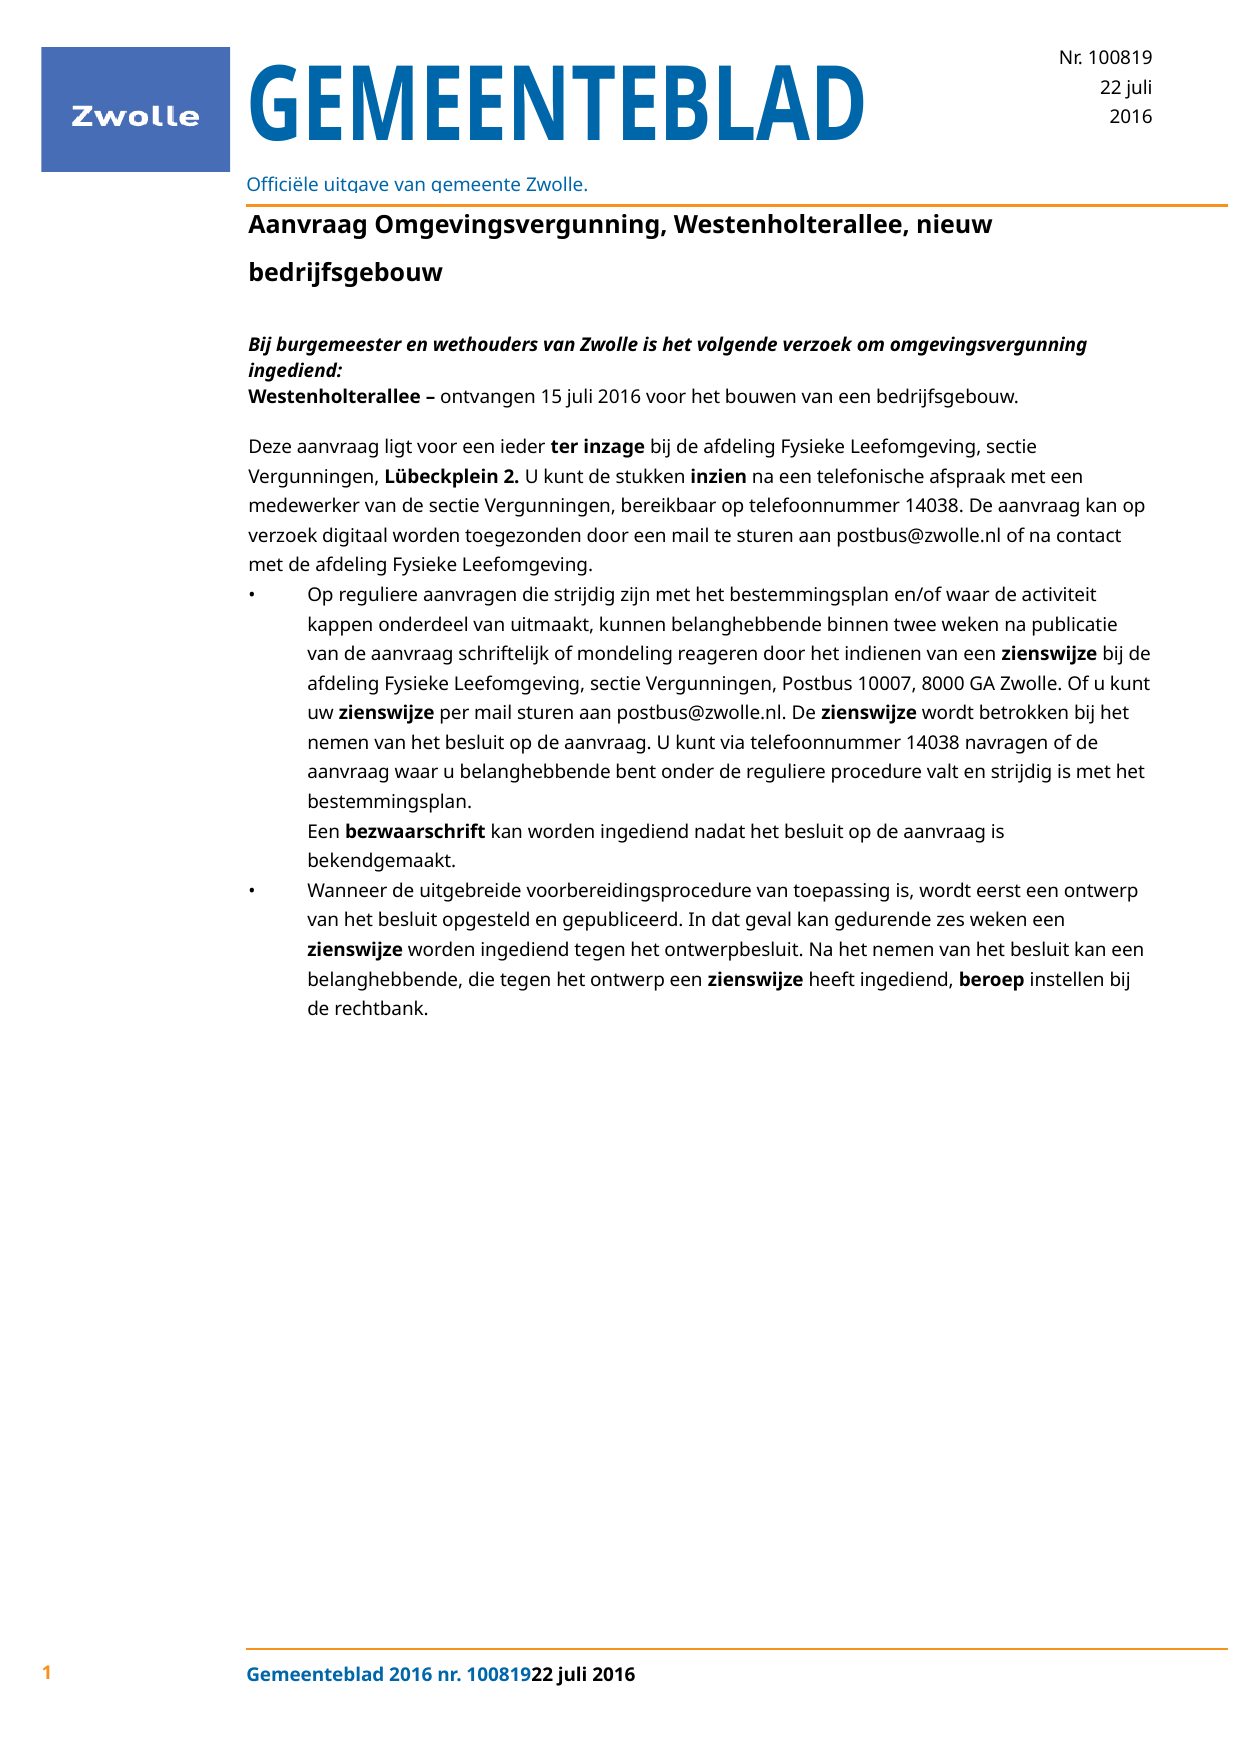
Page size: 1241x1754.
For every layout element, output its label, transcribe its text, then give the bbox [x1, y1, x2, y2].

picture [41, 47, 231, 172]
text Deze aanvraag ligt voor een ieder ter inzage bij de afdeling Fysieke Leefomgeving, sectie Vergunningen, Lübeckplein 2. U kunt de stukken inzien na een telefonische afspraak met een medewerker van de sectie Vergunningen, bereikbaar op telefoonnummer 14038. De aanvraag kan op verzoek digitaal worden toegezonden door een mail te sturen aan postbus@zwolle.nl of na contact met de afdeling Fysieke Leefomgeving. [248, 433, 1152, 577]
list Wanneer de uitgebreide voorbereidingsprocedure van toepassing is, wordt eerst een ontwerp van het besluit opgesteld en gepubliceerd. In dat geval kan gedurende zes weken een zienswijze worden ingediend tegen het ontwerpbesluit. Na het nemen van het besluit kan een belanghebbende, die tegen het ontwerp een zienswijze heeft ingediend, beroep instellen bij de rechtbank. [248, 877, 1152, 1021]
text Aanvraag Omgevingsvergunning, Westenholterallee, nieuw bedrijfsgebouw [248, 207, 1152, 288]
list Op reguliere aanvragen die strijdig zijn met het bestemmingsplan en/of waar de activiteit kappen onderdeel van uitmaakt, kunnen belanghebbende binnen twee weken na publicatie van de aanvraag schriftelijk of mondeling reageren door het indienen van een zienswijze bij de afdeling Fysieke Leefomgeving, sectie Vergunningen, Postbus 10007, 8000 GA Zwolle. Of u kunt uw zienswijze per mail sturen aan postbus@zwolle.nl. De zienswijze wordt betrokken bij het nemen van het besluit op de aanvraag. U kunt via telefoonnummer 14038 navragen of de aanvraag waar u belanghebbende bent onder de reguliere procedure valt en strijdig is met het bestemmingsplan. [248, 581, 1152, 814]
text Westenholterallee – ontvangen 15 juli 2016 voor het bouwen van een bedrijfsgebouw. [248, 383, 1152, 409]
text Bij burgemeester en wethouders van Zwolle is het volgende verzoek om omgevingsvergunning ingediend: [248, 331, 1152, 383]
list Een bezwaarschrift kan worden ingediend nadat het besluit op de aanvraag is bekendgemaakt. [248, 818, 1152, 873]
